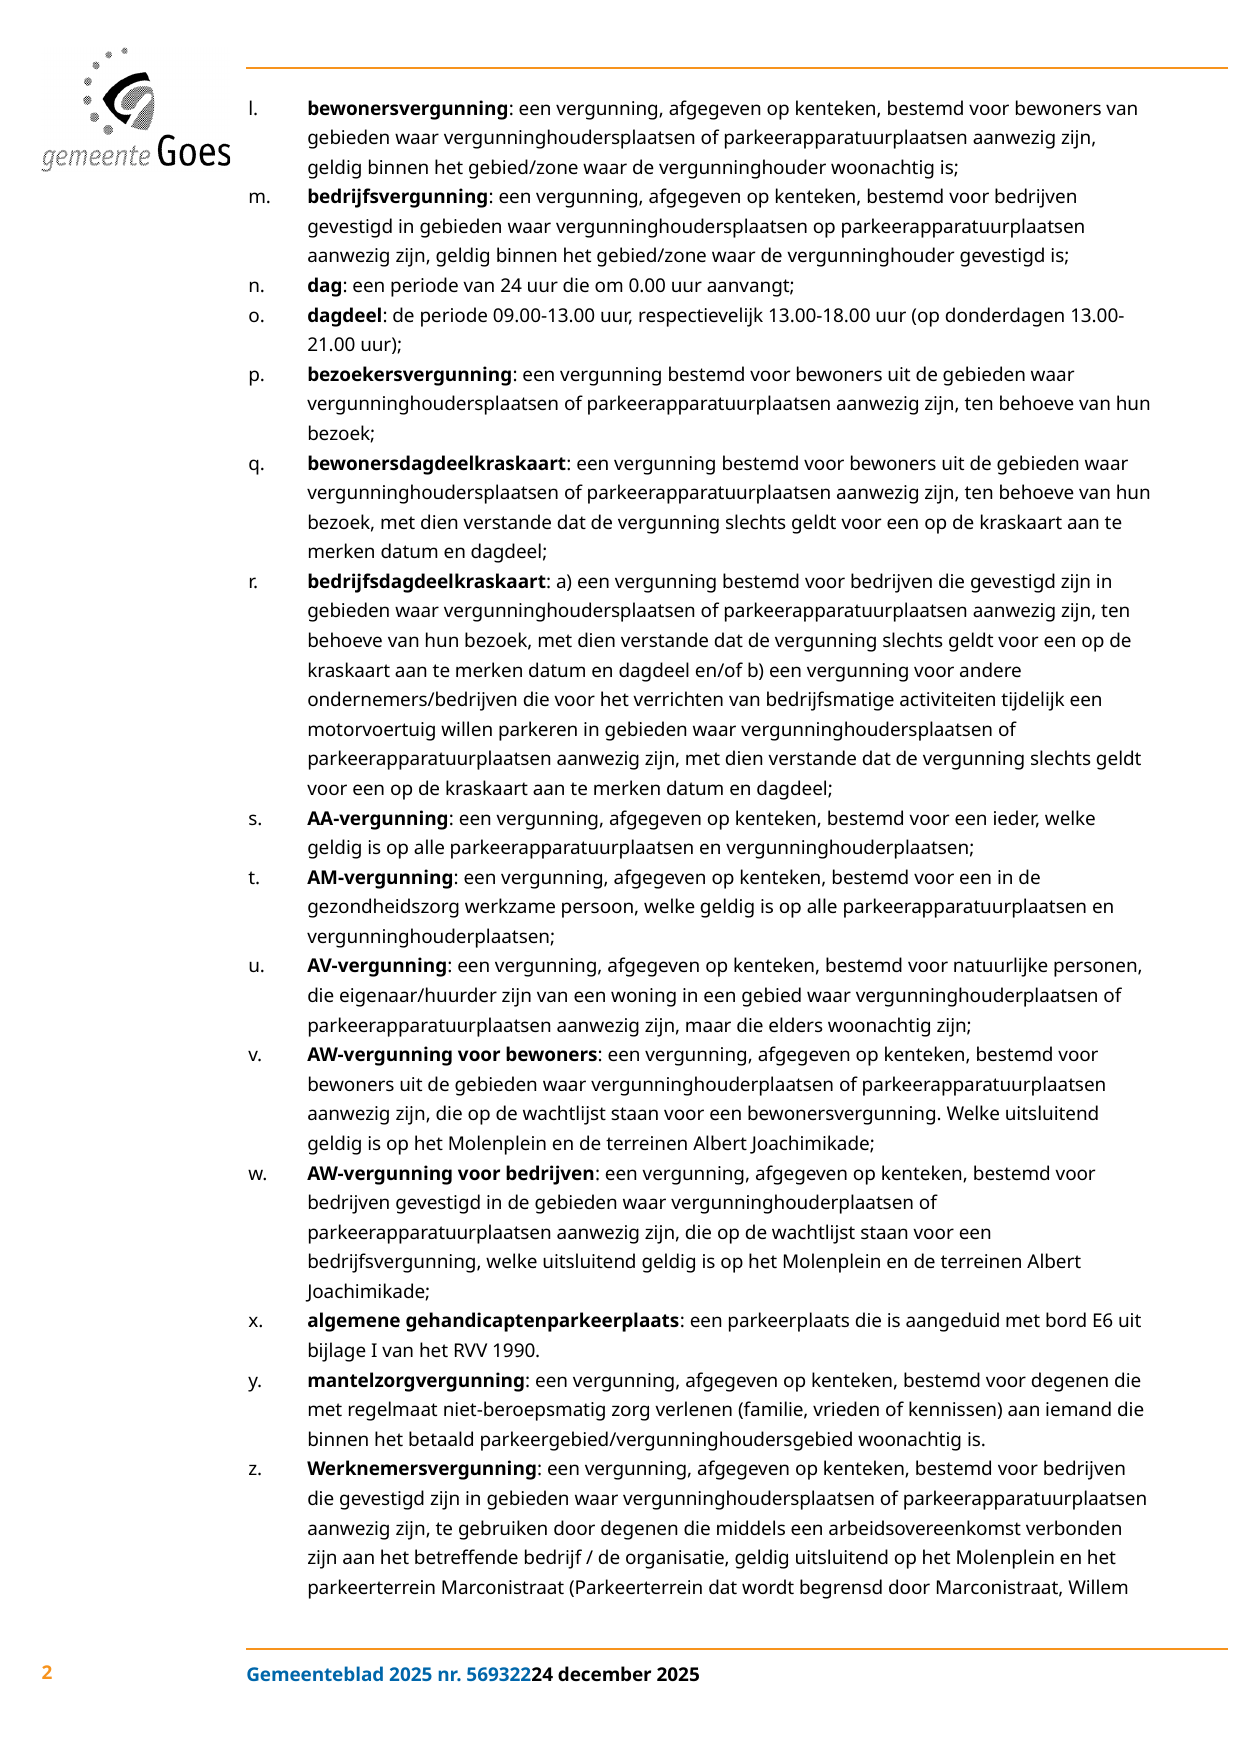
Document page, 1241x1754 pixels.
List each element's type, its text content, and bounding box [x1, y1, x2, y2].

list AW-vergunning voor bedrijven: een vergunning, afgegeven op kenteken, bestemd voor bedrijven gevestigd in de gebieden waar vergunninghouderplaatsen of parkeerapparatuurplaatsen aanwezig zijn, die op de wachtlijst staan voor een bedrijfsvergunning, welke uitsluitend geldig is op het Molenplein en de terreinen Albert Joachimikade; [248, 1160, 1152, 1304]
list bewonersdagdeelkraskaart: een vergunning bestemd voor bewoners uit de gebieden waar vergunninghoudersplaatsen of parkeerapparatuurplaatsen aanwezig zijn, ten behoeve van hun bezoek, met dien verstande dat de vergunning slechts geldt voor een op de kraskaart aan te merken datum en dagdeel; [248, 450, 1152, 564]
list algemene gehandicaptenparkeerplaats: een parkeerplaats die is aangeduid met bord E6 uit bijlage I van het RVV 1990. [248, 1308, 1152, 1363]
list bedrijfsvergunning: een vergunning, afgegeven op kenteken, bestemd voor bedrijven gevestigd in gebieden waar vergunninghoudersplaatsen op parkeerapparatuurplaatsen aanwezig zijn, geldig binnen het gebied/zone waar de vergunninghouder gevestigd is; [248, 183, 1152, 268]
list Werknemersvergunning: een vergunning, afgegeven op kenteken, bestemd voor bedrijven die gevestigd zijn in gebieden waar vergunninghoudersplaatsen of parkeerapparatuurplaatsen aanwezig zijn, te gebruiken door degenen die middels een arbeidsovereenkomst verbonden zijn aan het betreffende bedrijf / de organisatie, geldig uitsluitend op het Molenplein en het parkeerterrein Marconistraat (Parkeerterrein dat wordt begrensd door Marconistraat, Willem [248, 1456, 1152, 1600]
list AM-vergunning: een vergunning, afgegeven op kenteken, bestemd voor een in de gezondheidszorg werkzame persoon, welke geldig is op alle parkeerapparatuurplaatsen en vergunninghouderplaatsen; [248, 864, 1152, 949]
list AW-vergunning voor bewoners: een vergunning, afgegeven op kenteken, bestemd voor bewoners uit de gebieden waar vergunninghouderplaatsen of parkeerapparatuurplaatsen aanwezig zijn, die op de wachtlijst staan voor een bewonersvergunning. Welke uitsluitend geldig is op het Molenplein en de terreinen Albert Joachimikade; [248, 1041, 1152, 1156]
list AA-vergunning: een vergunning, afgegeven op kenteken, bestemd voor een ieder, welke geldig is op alle parkeerapparatuurplaatsen en vergunninghouderplaatsen; [248, 805, 1152, 860]
picture [41, 47, 231, 172]
list bewonersvergunning: een vergunning, afgegeven op kenteken, bestemd voor bewoners van gebieden waar vergunninghoudersplaatsen of parkeerapparatuurplaatsen aanwezig zijn, geldig binnen het gebied/zone waar de vergunninghouder woonachtig is; [248, 95, 1152, 180]
list dag: een periode van 24 uur die om 0.00 uur aanvangt; [248, 272, 1152, 298]
list dagdeel: de periode 09.00-13.00 uur, respectievelijk 13.00-18.00 uur (op donderdagen 13.00-21.00 uur); [248, 302, 1152, 357]
list bedrijfsdagdeelkraskaart: a) een vergunning bestemd voor bedrijven die gevestigd zijn in gebieden waar vergunninghoudersplaatsen of parkeerapparatuurplaatsen aanwezig zijn, ten behoeve van hun bezoek, met dien verstande dat de vergunning slechts geldt voor een op de kraskaart aan te merken datum en dagdeel en/of b) een vergunning voor andere ondernemers/bedrijven die voor het verrichten van bedrijfsmatige activiteiten tijdelijk een motorvoertuig willen parkeren in gebieden waar vergunninghoudersplaatsen of parkeerapparatuurplaatsen aanwezig zijn, met dien verstande dat de vergunning slechts geldt voor een op de kraskaart aan te merken datum en dagdeel; [248, 568, 1152, 801]
list bezoekersvergunning: een vergunning bestemd voor bewoners uit de gebieden waar vergunninghoudersplaatsen of parkeerapparatuurplaatsen aanwezig zijn, ten behoeve van hun bezoek; [248, 361, 1152, 446]
list mantelzorgvergunning: een vergunning, afgegeven op kenteken, bestemd voor degenen die met regelmaat niet-beroepsmatig zorg verlenen (familie, vrieden of kennissen) aan iemand die binnen het betaald parkeergebied/vergunninghoudersgebied woonachtig is. [248, 1367, 1152, 1452]
list AV-vergunning: een vergunning, afgegeven op kenteken, bestemd voor natuurlijke personen, die eigenaar/huurder zijn van een woning in een gebied waar vergunninghouderplaatsen of parkeerapparatuurplaatsen aanwezig zijn, maar die elders woonachtig zijn; [248, 953, 1152, 1038]
